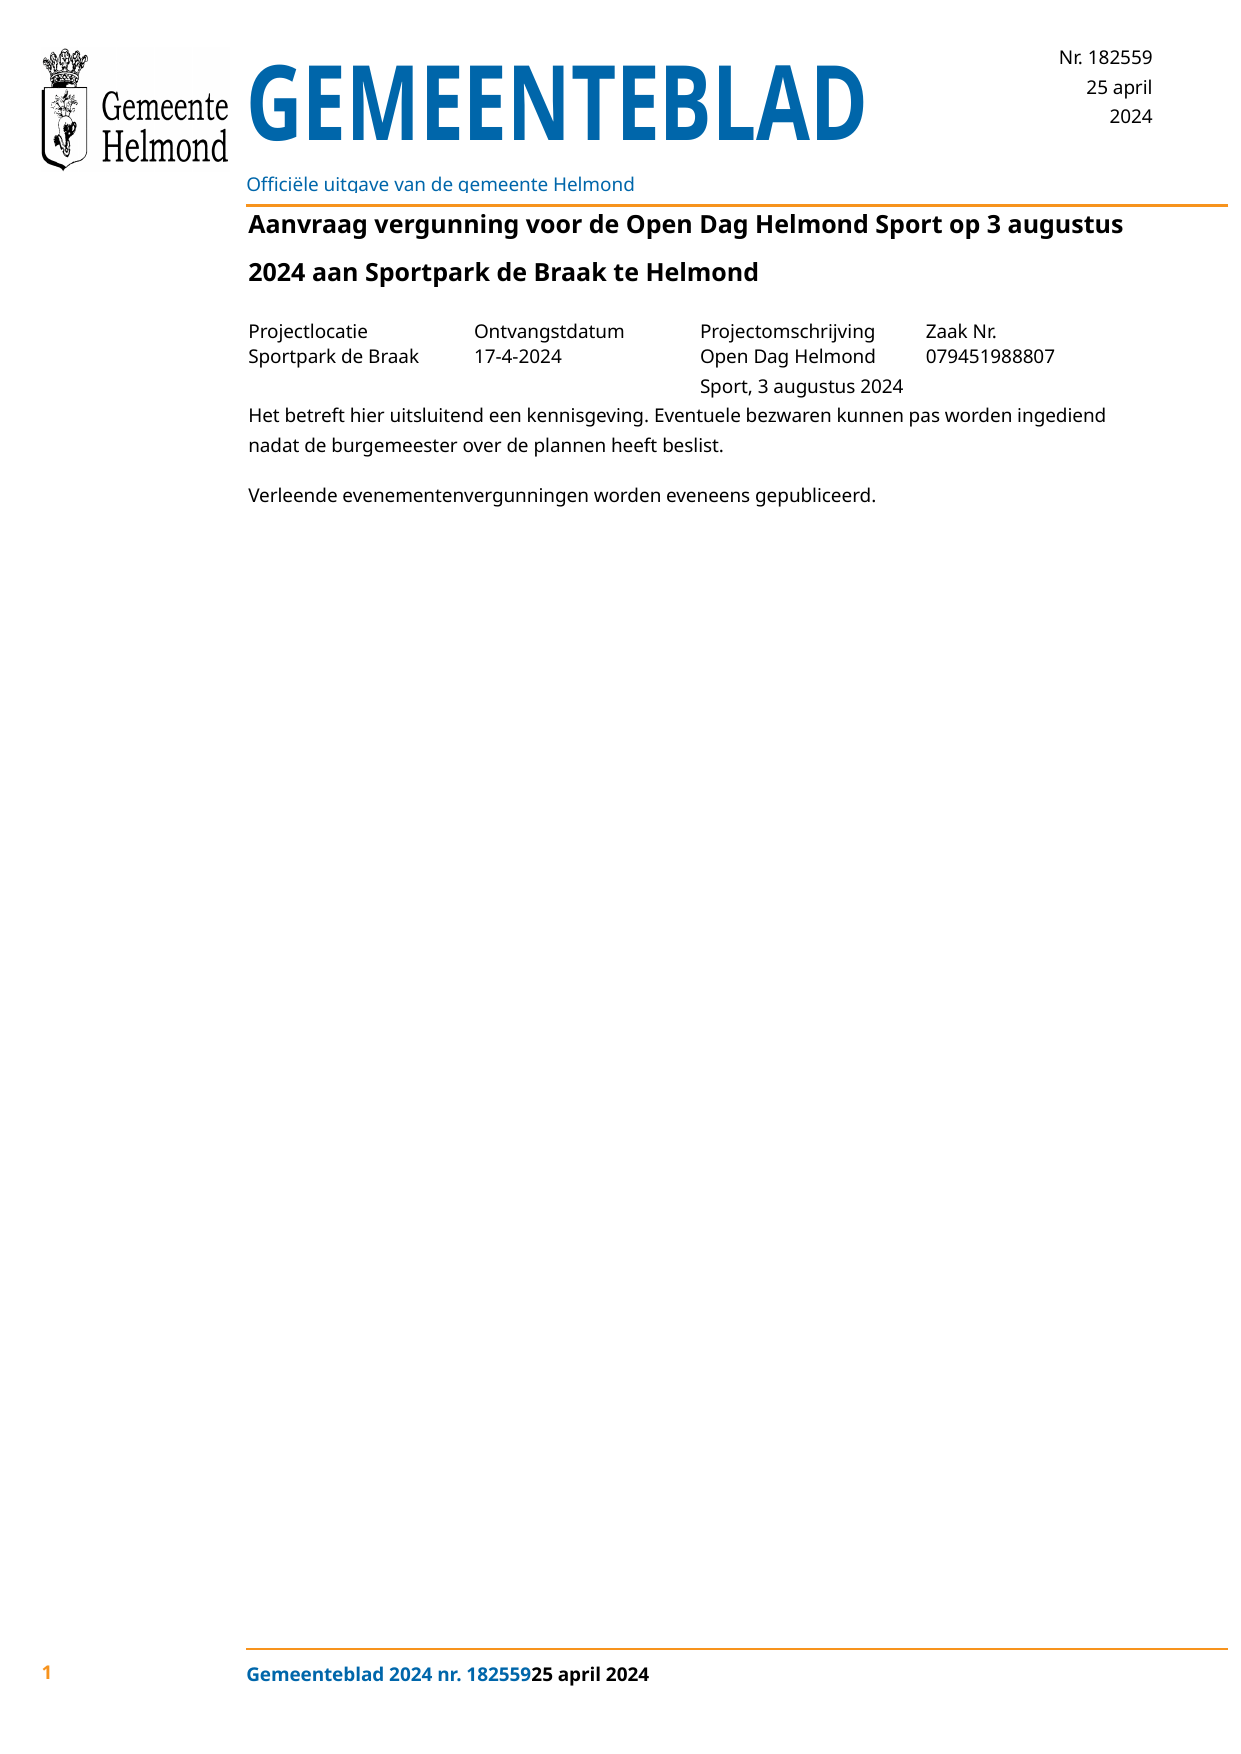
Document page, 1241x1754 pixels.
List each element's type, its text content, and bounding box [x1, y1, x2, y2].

table_cell 079451988807 [926, 344, 1152, 399]
table_header Projectomschrijving [700, 318, 926, 344]
table_header Projectlocatie [248, 318, 474, 344]
text Verleende evenementenvergunningen worden eveneens gepubliceerd. [248, 482, 1152, 508]
table_header Ontvangstdatum [474, 318, 700, 344]
text Het betreft hier uitsluitend een kennisgeving. Eventuele bezwaren kunnen pas worden ingediend nadat de burgemeester over de plannen heeft beslist. [248, 402, 1152, 458]
table_cell Open Dag Helmond Sport, 3 augustus 2024 [700, 344, 926, 399]
table_cell 17-4-2024 [474, 344, 700, 399]
text Aanvraag vergunning voor de Open Dag Helmond Sport op 3 augustus 2024 aan Sportpark de Braak te Helmond [248, 207, 1152, 288]
table_header Zaak Nr. [926, 318, 1152, 344]
picture [41, 47, 231, 172]
table_cell Sportpark de Braak [248, 344, 474, 399]
